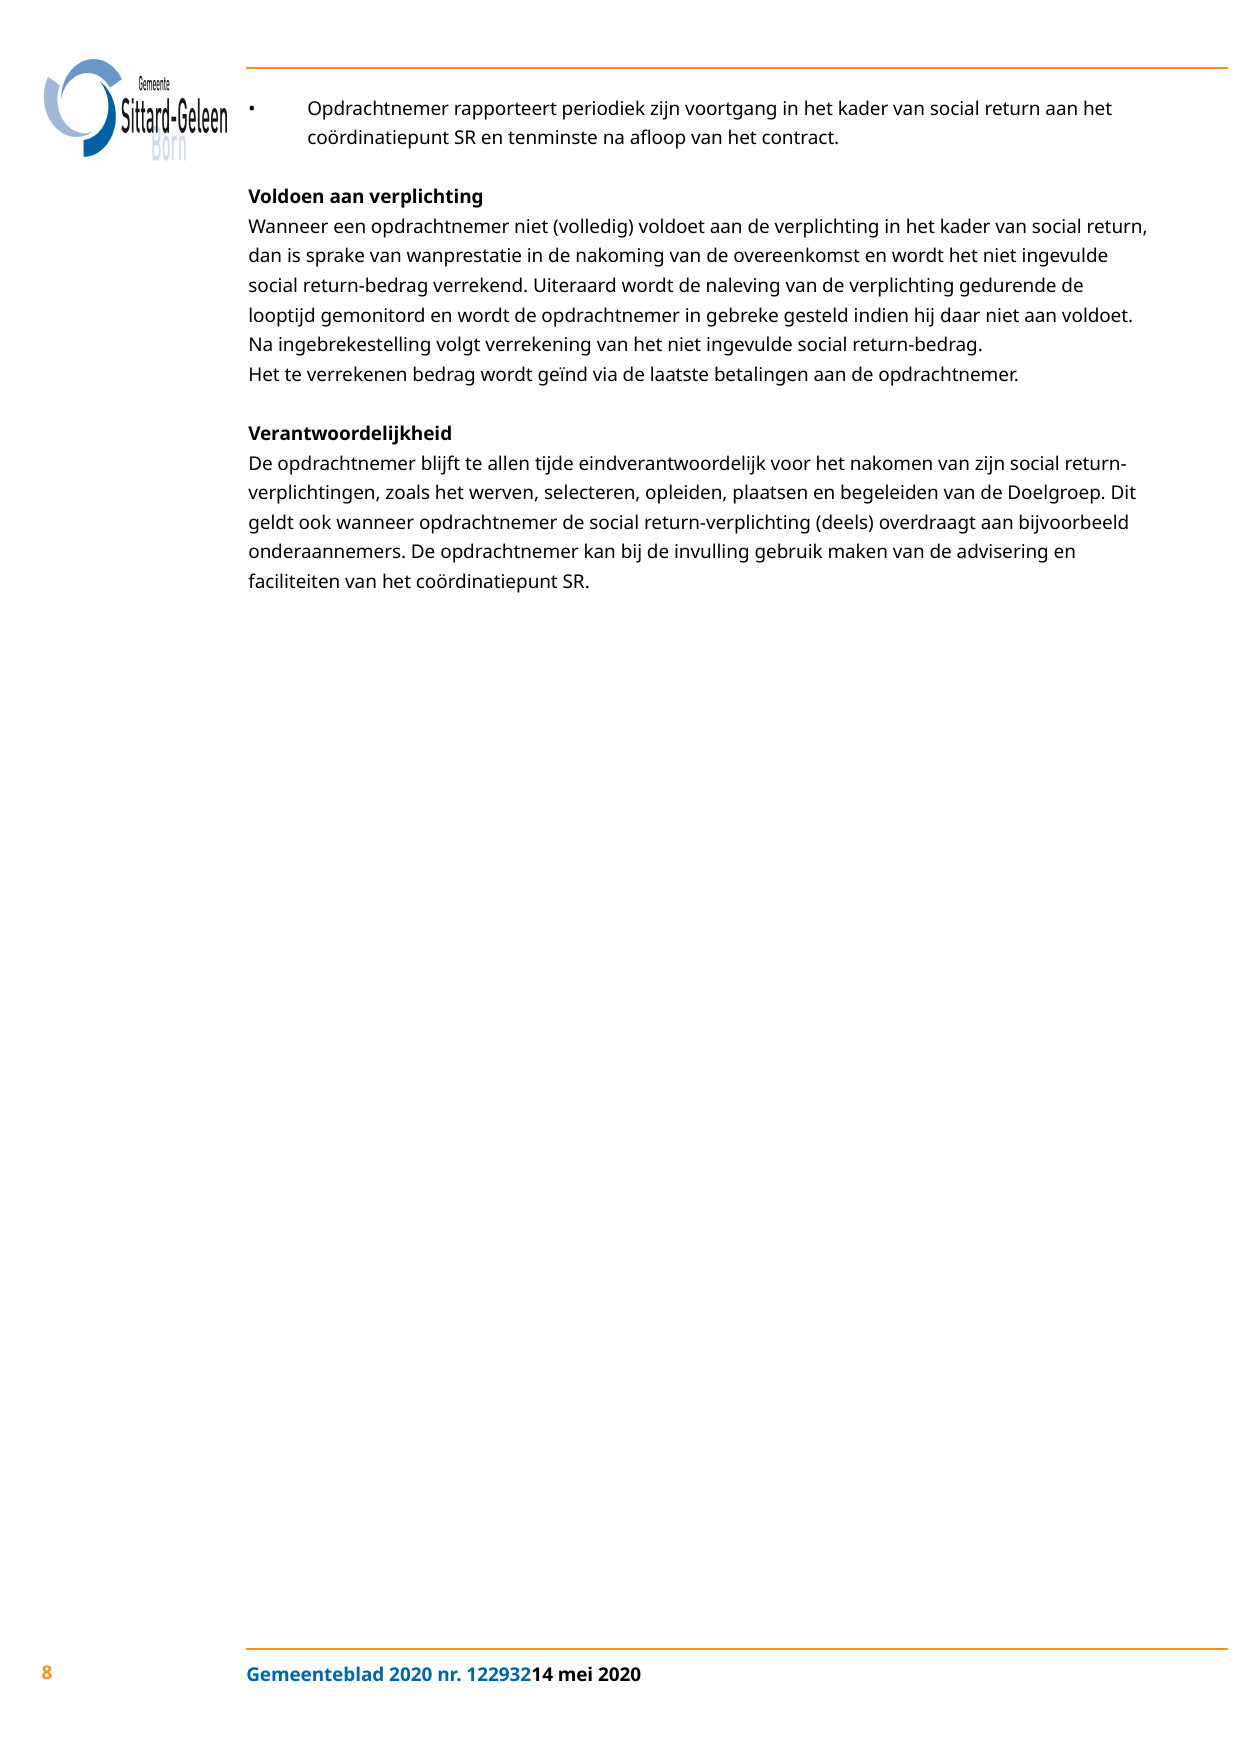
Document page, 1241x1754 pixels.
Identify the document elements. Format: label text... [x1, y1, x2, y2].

text De opdrachtnemer blijft te allen tijde eindverantwoordelijk voor het nakomen van zijn social return-verplichtingen, zoals het werven, selecteren, opleiden, plaatsen en begeleiden van de Doelgroep. Dit geldt ook wanneer opdrachtnemer de social return-verplichting (deels) overdraagt aan bijvoorbeeld onderaannemers. De opdrachtnemer kan bij de invulling gebruik maken van de advisering en faciliteiten van het coördinatiepunt SR. [248, 450, 1152, 594]
text Verantwoordelijkheid [248, 420, 1152, 446]
list Opdrachtnemer rapporteert periodiek zijn voortgang in het kader van social return aan het coördinatiepunt SR en tenminste na afloop van het contract. [248, 95, 1152, 150]
text Wanneer een opdrachtnemer niet (volledig) voldoet aan de verplichting in het kader van social return, dan is sprake van wanprestatie in de nakoming van de overeenkomst en wordt het niet ingevulde social return-bedrag verrekend. Uiteraard wordt de naleving van de verplichting gedurende de looptijd gemonitord en wordt de opdrachtnemer in gebreke gesteld indien hij daar niet aan voldoet. Na ingebrekestelling volgt verrekening van het niet ingevulde social return-bedrag. [248, 213, 1152, 357]
picture [41, 47, 231, 172]
text Voldoen aan verplichting [248, 183, 1152, 209]
text Het te verrekenen bedrag wordt geïnd via de laatste betalingen aan de opdrachtnemer. [248, 361, 1152, 387]
